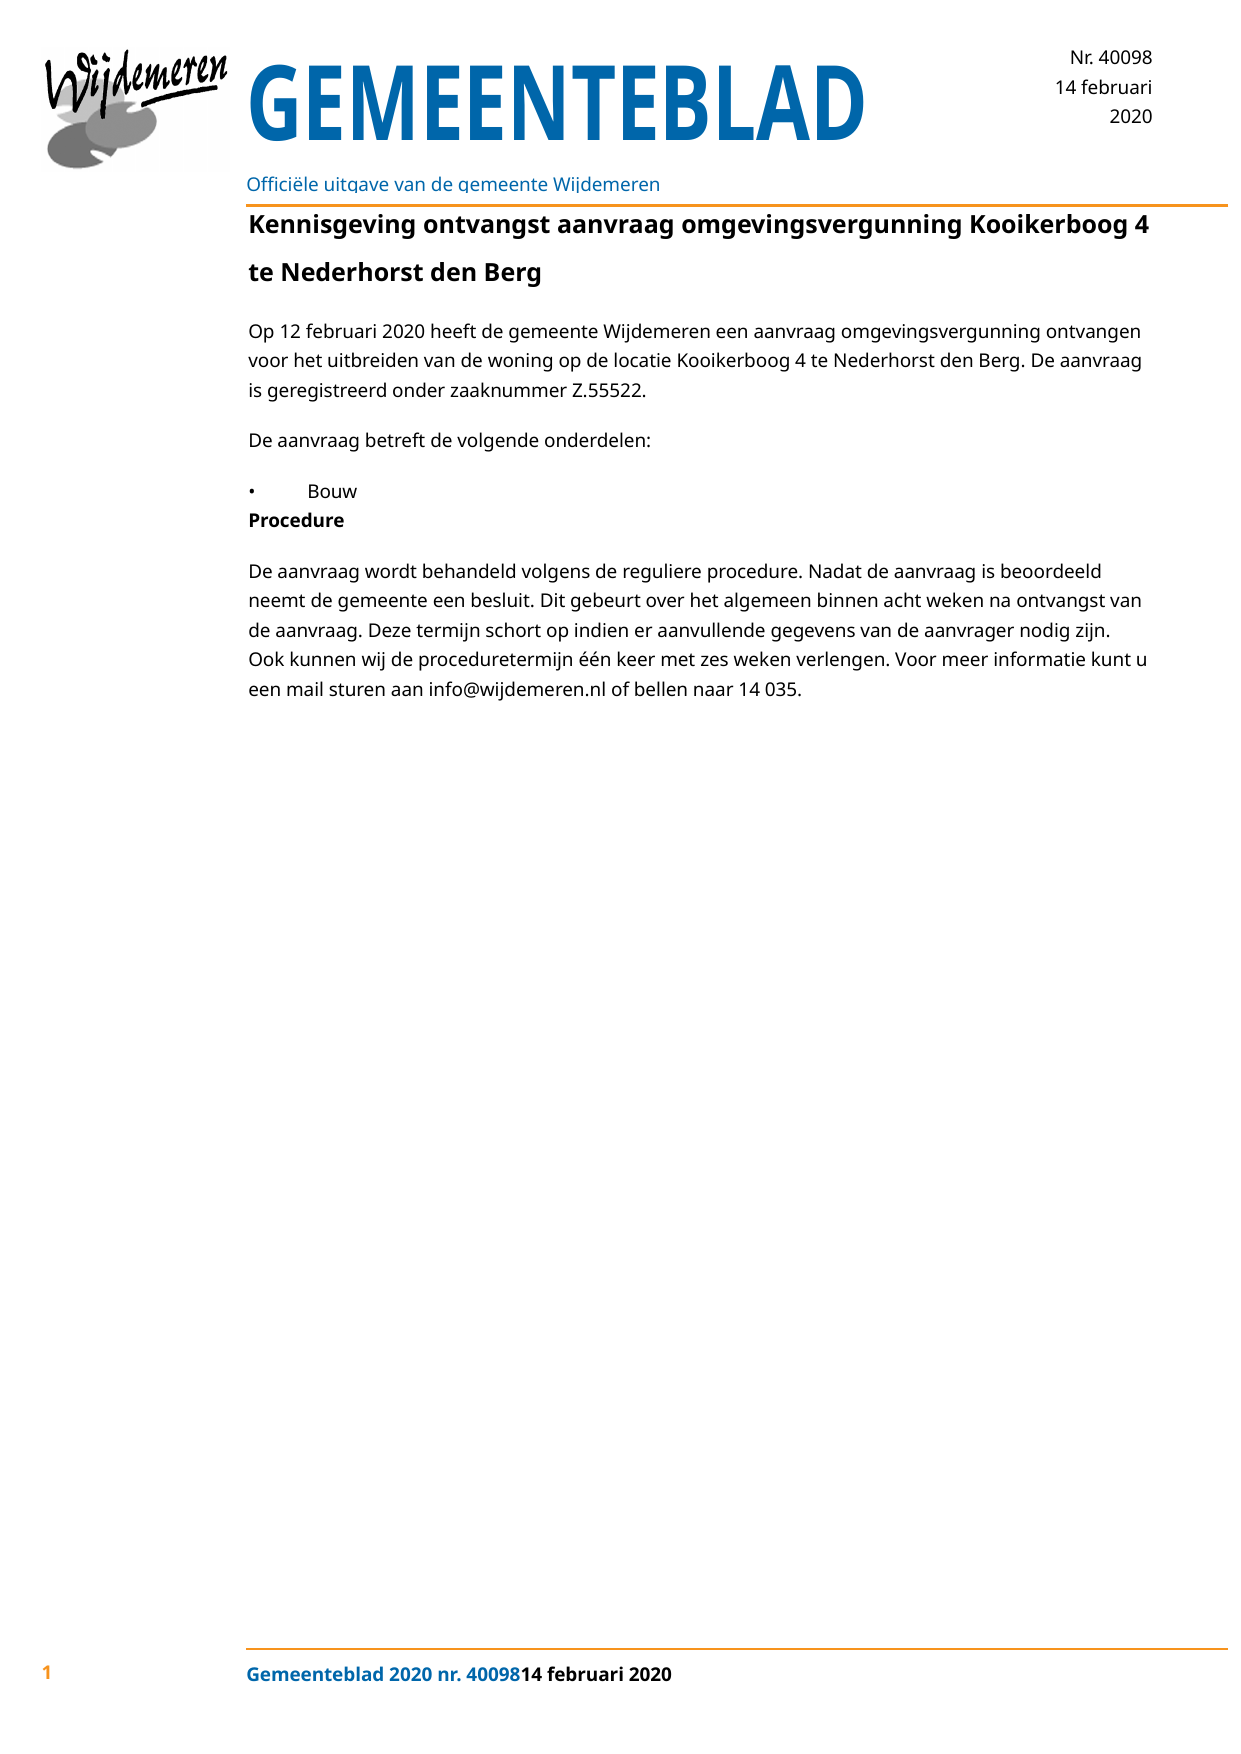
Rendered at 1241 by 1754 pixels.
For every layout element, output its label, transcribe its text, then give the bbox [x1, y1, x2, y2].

list Bouw [248, 478, 1152, 504]
text Procedure [248, 507, 1152, 533]
text Op 12 februari 2020 heeft de gemeente Wijdemeren een aanvraag omgevingsvergunning ontvangen voor het uitbreiden van de woning op de locatie Kooikerboog 4 te Nederhorst den Berg. De aanvraag is geregistreerd onder zaaknummer Z.55522. [248, 318, 1152, 403]
text De aanvraag betreft de volgende onderdelen: [248, 427, 1152, 453]
text Kennisgeving ontvangst aanvraag omgevingsvergunning Kooikerboog 4 te Nederhorst den Berg [248, 207, 1152, 288]
text De aanvraag wordt behandeld volgens de reguliere procedure. Nadat de aanvraag is beoordeeld neemt de gemeente een besluit. Dit gebeurt over het algemeen binnen acht weken na ontvangst van de aanvraag. Deze termijn schort op indien er aanvullende gegevens van de aanvrager nodig zijn. Ook kunnen wij de proceduretermijn één keer met zes weken verlengen. Voor meer informatie kunt u een mail sturen aan info@wijdemeren.nl of bellen naar 14 035. [248, 558, 1152, 702]
picture [41, 47, 231, 172]
